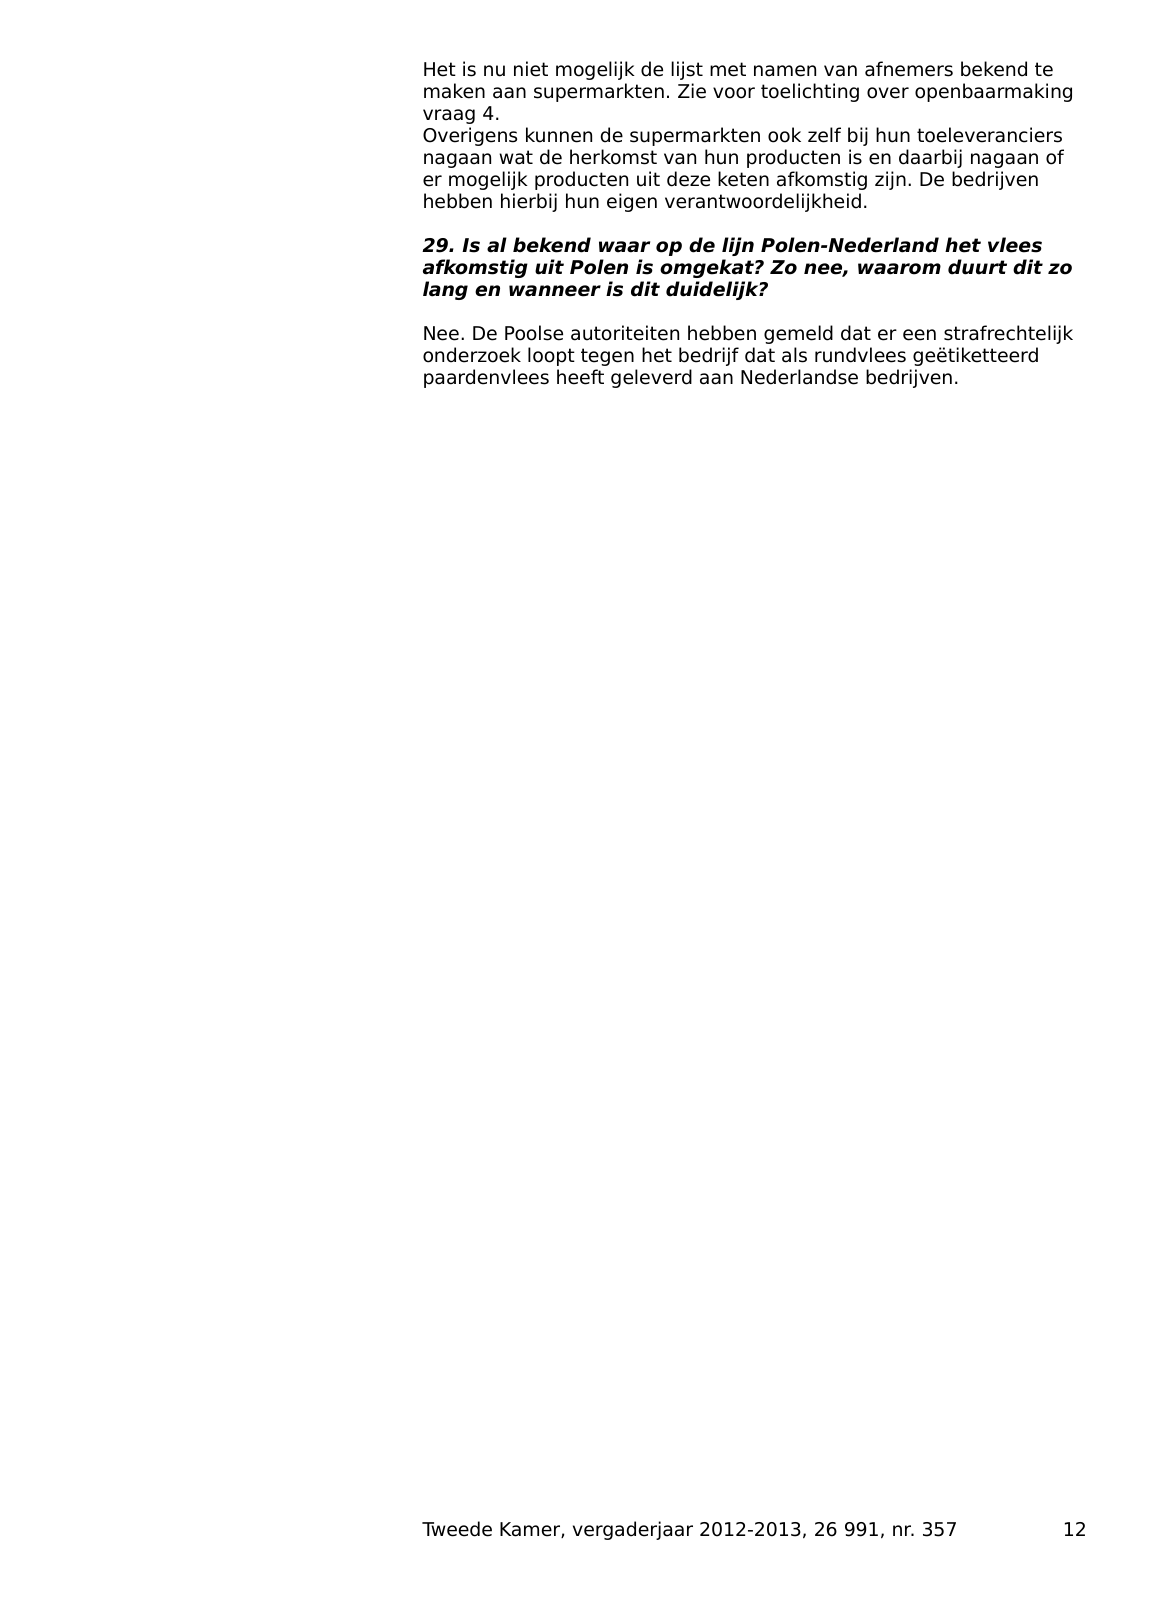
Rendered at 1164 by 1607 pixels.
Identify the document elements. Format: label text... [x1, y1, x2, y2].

text Het is nu niet mogelijk de lijst met namen van afnemers bekend te maken aan supermarkten. Zie voor toelichting over openbaarmaking vraag 4. [422, 59, 1087, 125]
text Overigens kunnen de supermarkten ook zelf bij hun toeleveranciers nagaan wat de herkomst van hun producten is en daarbij nagaan of er mogelijk producten uit deze keten afkomstig zijn. De bedrijven hebben hierbij hun eigen verantwoordelijkheid. [422, 125, 1087, 213]
text Nee. De Poolse autoriteiten hebben gemeld dat er een strafrechtelijk onderzoek loopt tegen het bedrijf dat als rundvlees geëtiketteerd paardenvlees heeft geleverd aan Nederlandse bedrijven. [422, 323, 1087, 389]
text 29. Is al bekend waar op de lijn Polen-Nederland het vlees afkomstig uit Polen is omgekat? Zo nee, waarom duurt dit zo lang en wanneer is dit duidelijk? [422, 235, 1087, 301]
